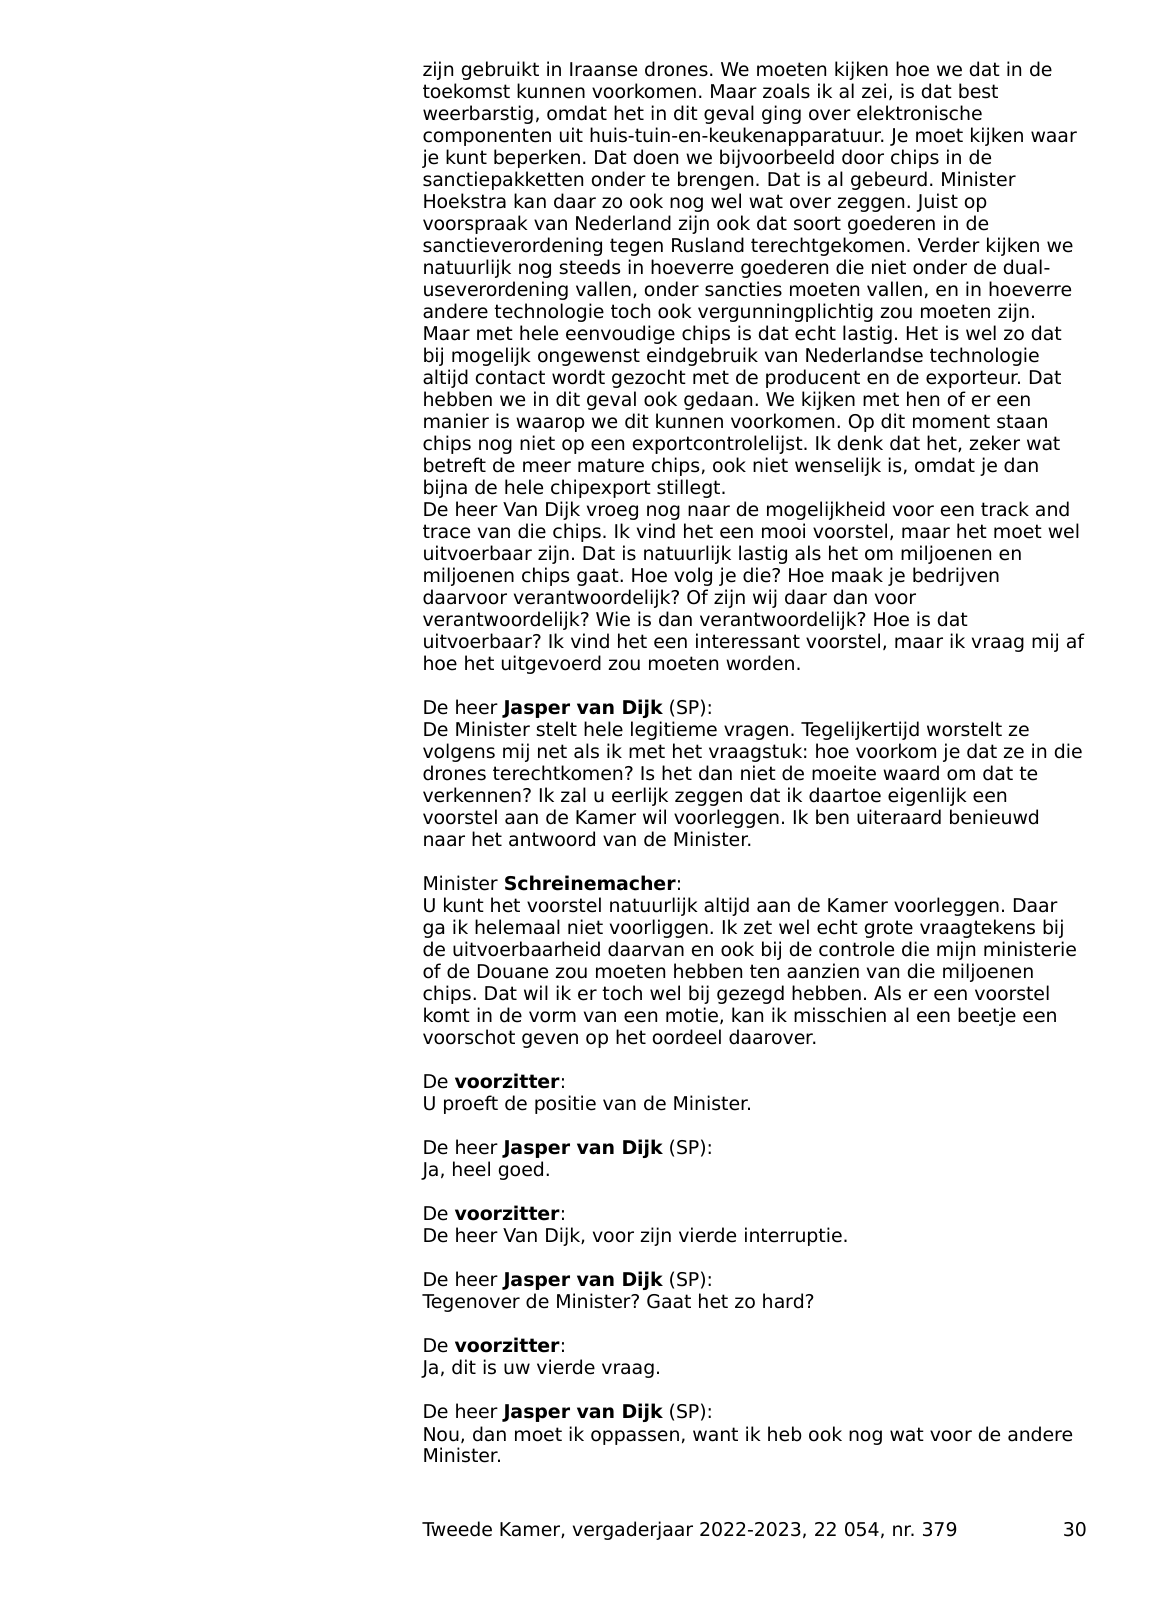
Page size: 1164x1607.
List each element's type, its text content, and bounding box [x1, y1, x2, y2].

text De voorzitter: [422, 1203, 1087, 1225]
text De voorzitter: [422, 1335, 1087, 1357]
text De heer Jasper van Dijk (SP): [422, 1401, 1087, 1423]
text Minister Schreinemacher: [422, 873, 1087, 895]
text U kunt het voorstel natuurlijk altijd aan de Kamer voorleggen. Daar ga ik helemaal niet voorliggen. Ik zet wel echt grote vraagtekens bij de uitvoerbaarheid daarvan en ook bij de controle die mijn ministerie of de Douane zou moeten hebben ten aanzien van die miljoenen chips. Dat wil ik er toch wel bij gezegd hebben. Als er een voorstel komt in de vorm van een motie, kan ik misschien al een beetje een voorschot geven op het oordeel daarover. [422, 895, 1087, 1048]
text De heer Van Dijk, voor zijn vierde interruptie. [422, 1225, 1087, 1247]
text Ja, heel goed. [422, 1159, 1087, 1181]
text Ja, dit is uw vierde vraag. [422, 1357, 1087, 1379]
text De Minister stelt hele legitieme vragen. Tegelijkertijd worstelt ze volgens mij net als ik met het vraagstuk: hoe voorkom je dat ze in die drones terechtkomen? Is het dan niet de moeite waard om dat te verkennen? Ik zal u eerlijk zeggen dat ik daartoe eigenlijk een voorstel aan de Kamer wil voorleggen. Ik ben uiteraard benieuwd naar het antwoord van de Minister. [422, 719, 1087, 851]
text zijn gebruikt in Iraanse drones. We moeten kijken hoe we dat in de toekomst kunnen voorkomen. Maar zoals ik al zei, is dat best weerbarstig, omdat het in dit geval ging over elektronische componenten uit huis-tuin-en-keukenapparatuur. Je moet kijken waar je kunt beperken. Dat doen we bijvoorbeeld door chips in de sanctiepakketten onder te brengen. Dat is al gebeurd. Minister Hoekstra kan daar zo ook nog wel wat over zeggen. Juist op voorspraak van Nederland zijn ook dat soort goederen in de sanctieverordening tegen Rusland terechtgekomen. Verder kijken we natuurlijk nog steeds in hoeverre goederen die niet onder de dual-useverordening vallen, onder sancties moeten vallen, en in hoeverre andere technologie toch ook vergunningplichtig zou moeten zijn. Maar met hele eenvoudige chips is dat echt lastig. Het is wel zo dat bij mogelijk ongewenst eindgebruik van Nederlandse technologie altijd contact wordt gezocht met de producent en de exporteur. Dat hebben we in dit geval ook gedaan. We kijken met hen of er een manier is waarop we dit kunnen voorkomen. Op dit moment staan chips nog niet op een exportcontrolelijst. Ik denk dat het, zeker wat betreft de meer mature chips, ook niet wenselijk is, omdat je dan bijna de hele chipexport stillegt. [422, 59, 1087, 499]
text Tegenover de Minister? Gaat het zo hard? [422, 1291, 1087, 1313]
text Nou, dan moet ik oppassen, want ik heb ook nog wat voor de andere Minister. [422, 1423, 1087, 1467]
text De heer Van Dijk vroeg nog naar de mogelijkheid voor een track and trace van die chips. Ik vind het een mooi voorstel, maar het moet wel uitvoerbaar zijn. Dat is natuurlijk lastig als het om miljoenen en miljoenen chips gaat. Hoe volg je die? Hoe maak je bedrijven daarvoor verantwoordelijk? Of zijn wij daar dan voor verantwoordelijk? Wie is dan verantwoordelijk? Hoe is dat uitvoerbaar? Ik vind het een interessant voorstel, maar ik vraag mij af hoe het uitgevoerd zou moeten worden. [422, 499, 1087, 674]
text De heer Jasper van Dijk (SP): [422, 1269, 1087, 1291]
text U proeft de positie van de Minister. [422, 1093, 1087, 1115]
text De heer Jasper van Dijk (SP): [422, 1137, 1087, 1159]
text De voorzitter: [422, 1071, 1087, 1093]
text De heer Jasper van Dijk (SP): [422, 697, 1087, 719]
